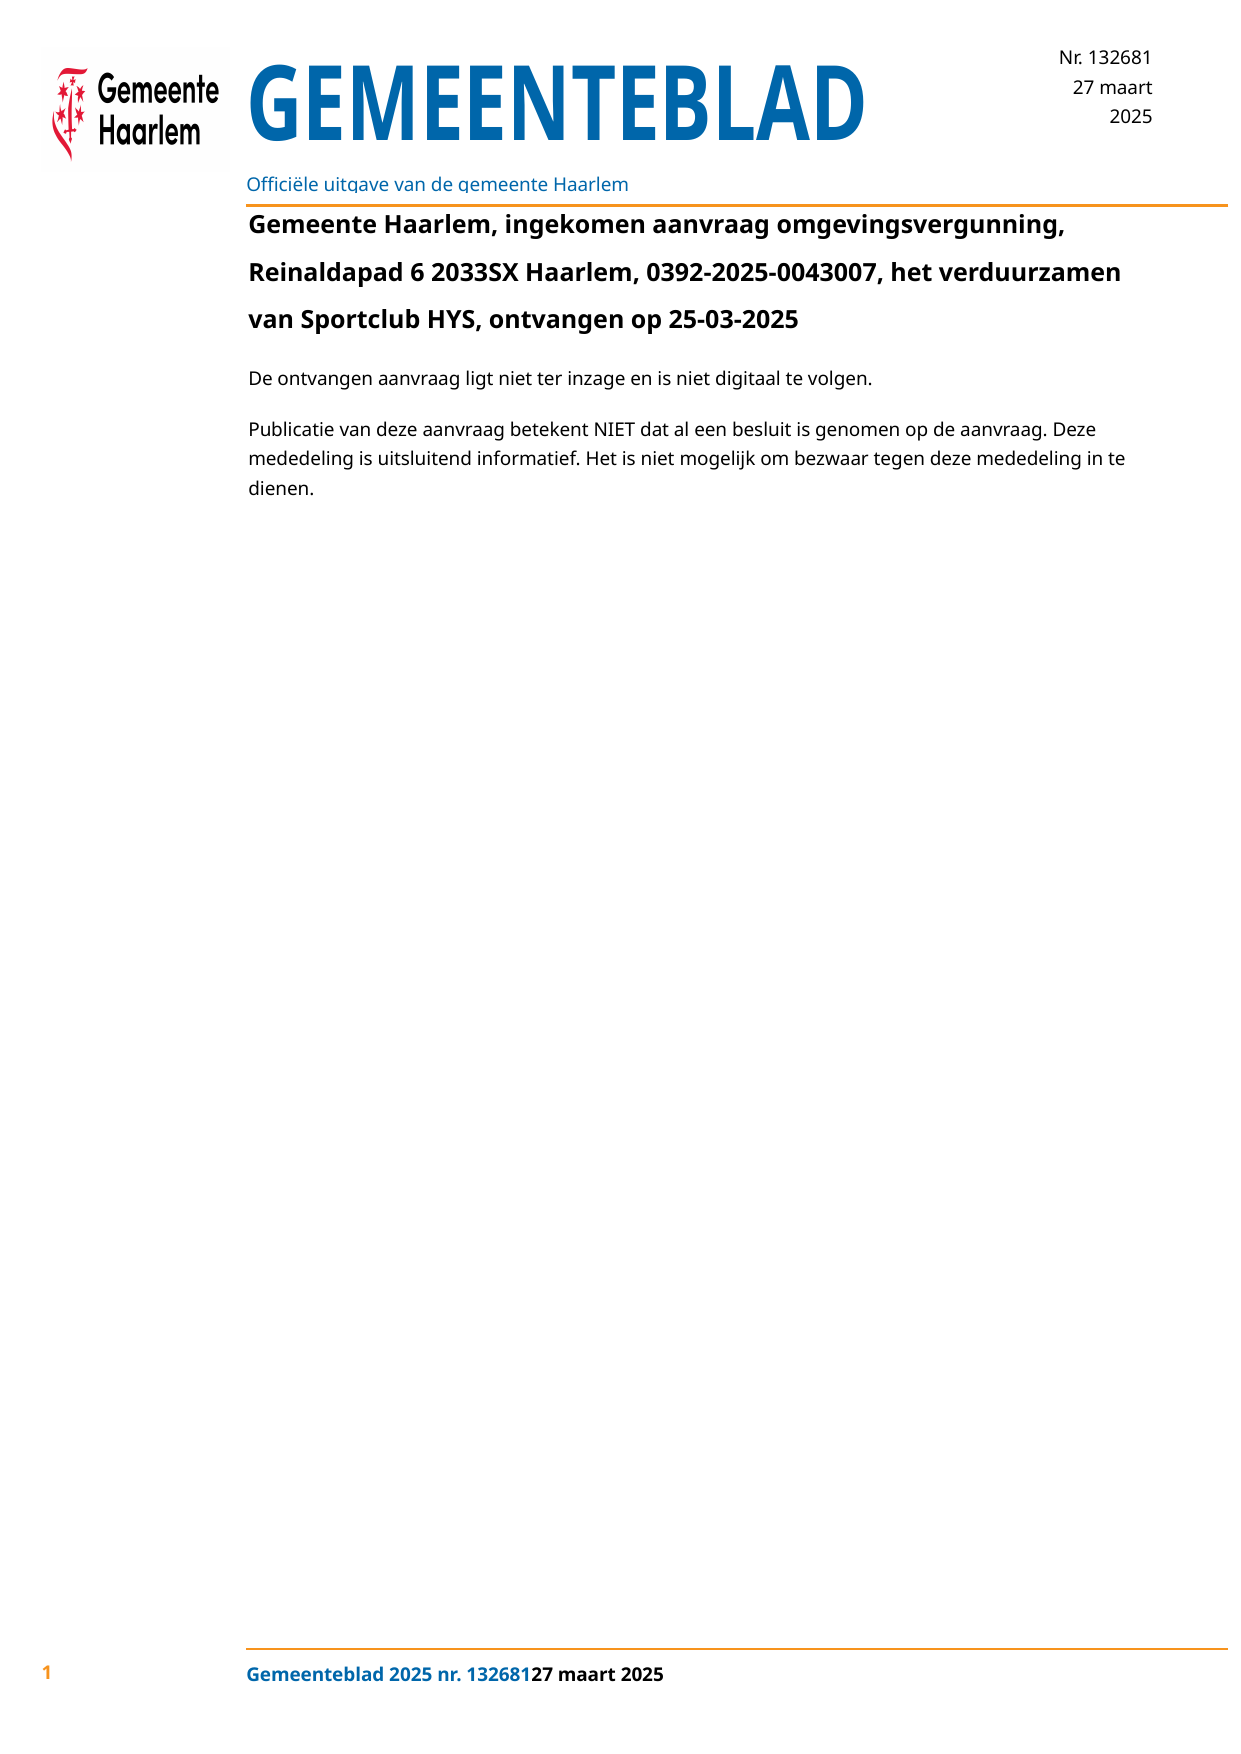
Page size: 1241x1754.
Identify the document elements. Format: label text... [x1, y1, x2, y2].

text De ontvangen aanvraag ligt niet ter inzage en is niet digitaal te volgen. [248, 366, 1152, 391]
text Publicatie van deze aanvraag betekent NIET dat al een besluit is genomen op de aanvraag. Deze mededeling is uitsluitend informatief. Het is niet mogelijk om bezwaar tegen deze mededeling in te dienen. [248, 416, 1152, 501]
text Gemeente Haarlem, ingekomen aanvraag omgevingsvergunning, Reinaldapad 6 2033SX Haarlem, 0392-2025-0043007, het verduurzamen van Sportclub HYS, ontvangen op 25-03-2025 [248, 207, 1152, 336]
picture [41, 47, 231, 172]
